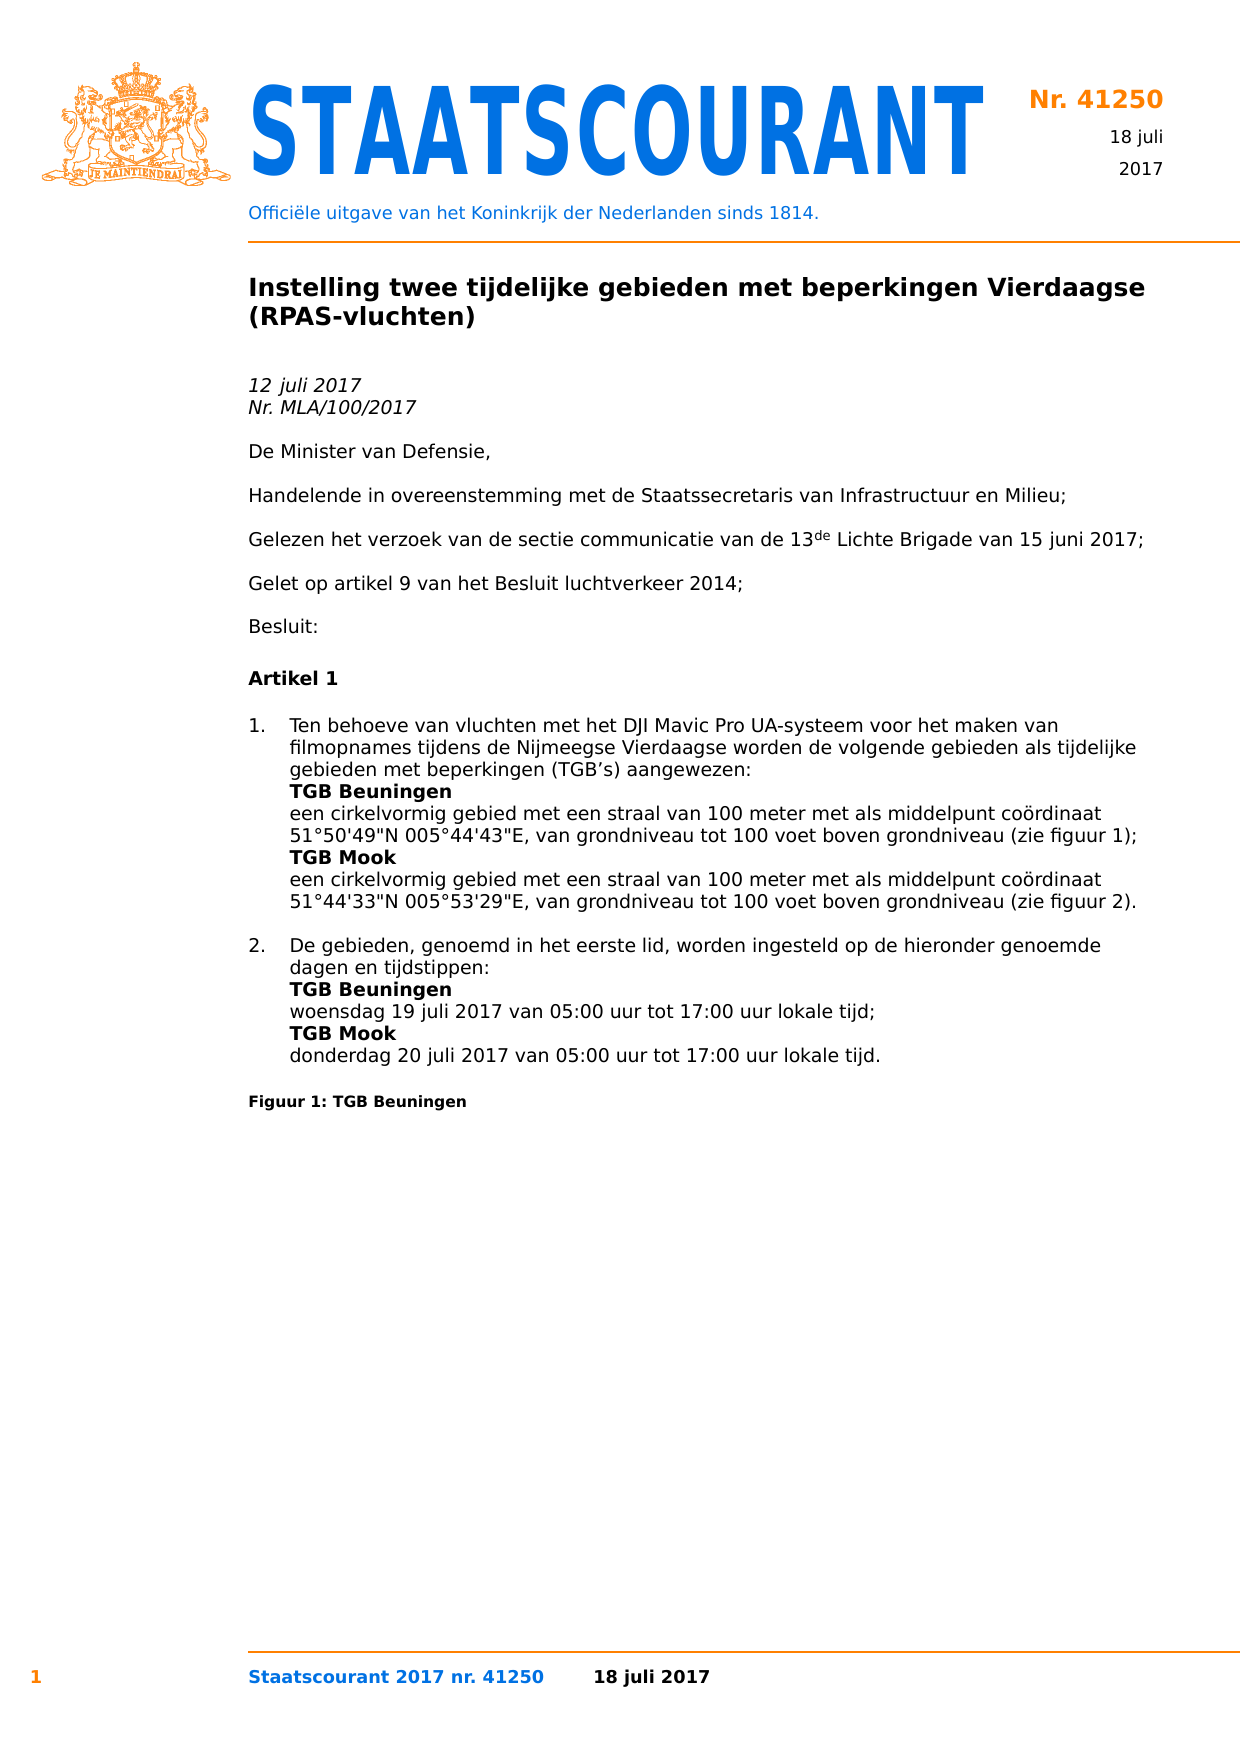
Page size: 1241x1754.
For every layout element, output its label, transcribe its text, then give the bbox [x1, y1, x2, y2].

text Besluit: [248, 616, 1163, 638]
text een cirkelvormig gebied met een straal van 100 meter met als middelpunt coördinaat 51°50'49"N 005°44'43"E, van grondniveau tot 100 voet boven grondniveau (zie figuur 1); [289, 803, 1163, 847]
text 12 juli 2017 [248, 375, 1163, 397]
table_cell 2017 [998, 153, 1240, 203]
picture [41, 62, 231, 186]
table_cell 18 juli [998, 121, 1240, 153]
table_header [25, 62, 248, 241]
text TGB Beuningen [289, 781, 1163, 803]
subtitle Artikel 1 [248, 668, 1163, 690]
text 1. Ten behoeve van vluchten met het DJI Mavic Pro UA-systeem voor het maken van filmopnames tijdens de Nijmeegse Vierdaagse worden de volgende gebieden als tijdelijke gebieden met beperkingen (TGB’s) aangewezen: [248, 715, 1163, 781]
text TGB Beuningen [289, 979, 1163, 1001]
text Gelet op artikel 9 van het Besluit luchtverkeer 2014; [248, 572, 1163, 594]
subtitle Instelling twee tijdelijke gebieden met beperkingen Vierdaagse (RPAS-vluchten) [248, 273, 1163, 331]
text Nr. MLA/100/2017 [248, 397, 1163, 419]
text Figuur 1: TGB Beuningen [248, 1093, 1134, 1111]
text TGB Mook [289, 1023, 1163, 1045]
text De Minister van Defensie, [248, 441, 1163, 463]
text TGB Mook [289, 847, 1163, 869]
table_header STAATSCOURANT [248, 62, 998, 203]
text Gelezen het verzoek van de sectie communicatie van de 13de Lichte Brigade van 15 juni 2017; [248, 529, 1163, 551]
text Handelende in overeenstemming met de Staatssecretaris van Infrastructuur en Milieu; [248, 485, 1163, 507]
table_cell Officiële uitgave van het Koninkrijk der Nederlanden sinds 1814. [248, 203, 1240, 241]
text een cirkelvormig gebied met een straal van 100 meter met als middelpunt coördinaat 51°44'33"N 005°53'29"E, van grondniveau tot 100 voet boven grondniveau (zie figuur 2). [289, 869, 1163, 913]
table_header Nr. 41250 [998, 62, 1240, 121]
text donderdag 20 juli 2017 van 05:00 uur tot 17:00 uur lokale tijd. [289, 1045, 1163, 1067]
text 2. De gebieden, genoemd in het eerste lid, worden ingesteld op de hieronder genoemde dagen en tijdstippen: [248, 935, 1163, 979]
text woensdag 19 juli 2017 van 05:00 uur tot 17:00 uur lokale tijd; [289, 1001, 1163, 1023]
